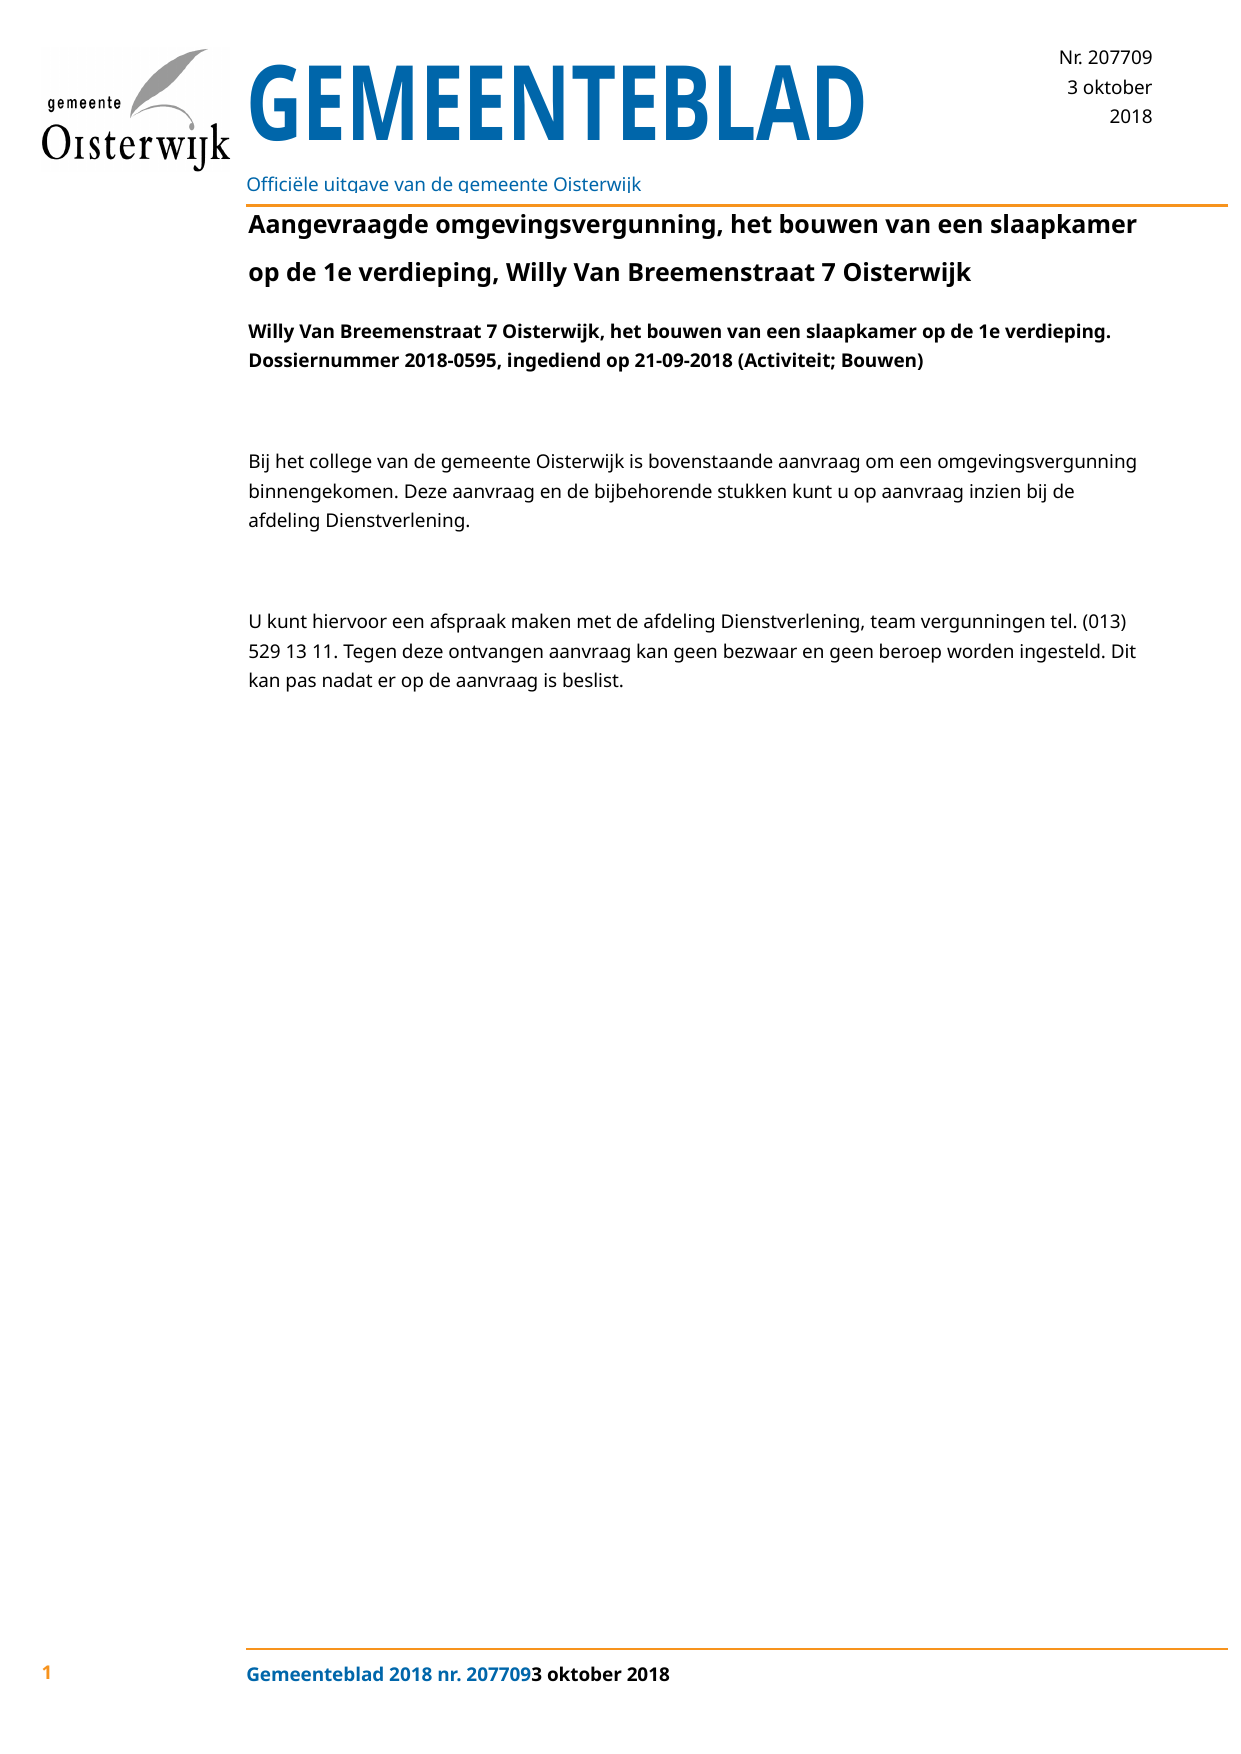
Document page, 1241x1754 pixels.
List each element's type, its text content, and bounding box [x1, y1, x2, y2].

picture [41, 47, 231, 172]
text U kunt hiervoor een afspraak maken met de afdeling Dienstverlening, team vergunningen tel. (013) 529 13 11. Tegen deze ontvangen aanvraag kan geen bezwaar en geen beroep worden ingesteld. Dit kan pas nadat er op de aanvraag is beslist. [248, 608, 1152, 693]
text Aangevraagde omgevingsvergunning, het bouwen van een slaapkamer op de 1e verdieping, Willy Van Breemenstraat 7 Oisterwijk [248, 207, 1152, 288]
text Bij het college van de gemeente Oisterwijk is bovenstaande aanvraag om een omgevingsvergunning binnengekomen. Deze aanvraag en de bijbehorende stukken kunt u op aanvraag inzien bij de afdeling Dienstverlening. [248, 448, 1152, 533]
text Willy Van Breemenstraat 7 Oisterwijk, het bouwen van een slaapkamer op de 1e verdieping. Dossiernummer 2018-0595, ingediend op 21-09-2018 (Activiteit; Bouwen) [248, 318, 1152, 373]
